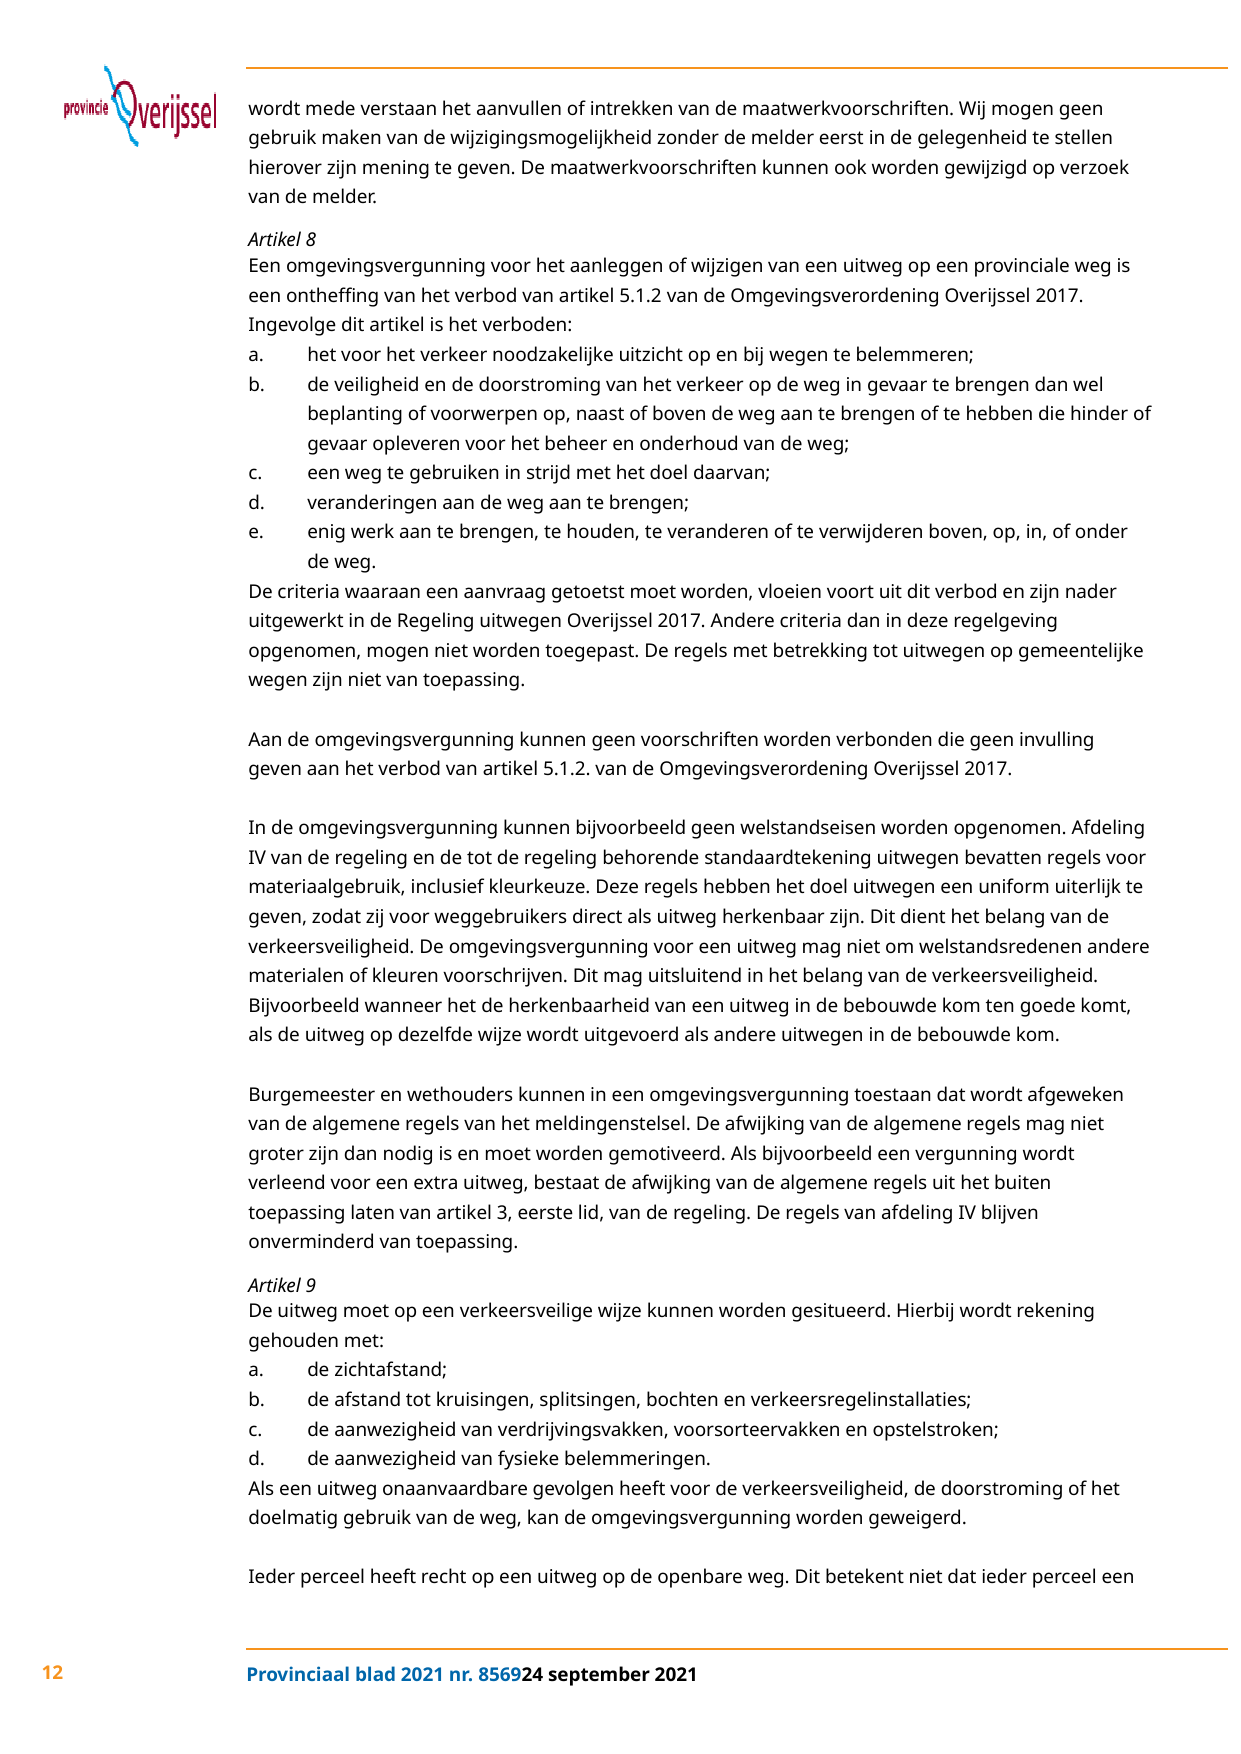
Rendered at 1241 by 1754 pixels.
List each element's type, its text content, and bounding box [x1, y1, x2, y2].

list het voor het verkeer noodzakelijke uitzicht op en bij wegen te belemmeren; [248, 341, 1152, 367]
list enig werk aan te brengen, te houden, te veranderen of te verwijderen boven, op, in, of onder de weg. [248, 519, 1152, 574]
text Artikel 9 [248, 1272, 1152, 1297]
text In de omgevingsvergunning kunnen bijvoorbeeld geen welstandseisen worden opgenomen. Afdeling IV van de regeling en de tot de regeling behorende standaardtekening uitwegen bevatten regels voor materiaalgebruik, inclusief kleurkeuze. Deze regels hebben het doel uitwegen een uniform uiterlijk te geven, zodat zij voor weggebruikers direct als uitweg herkenbaar zijn. Dit dient het belang van de verkeersveiligheid. De omgevingsvergunning voor een uitweg mag niet om welstandsredenen andere materialen of kleuren voorschrijven. Dit mag uitsluitend in het belang van de verkeersveiligheid. Bijvoorbeeld wanneer het de herkenbaarheid van een uitweg in de bebouwde kom ten goede komt, als de uitweg op dezelfde wijze wordt uitgevoerd als andere uitwegen in de bebouwde kom. [248, 814, 1152, 1047]
text Aan de omgevingsvergunning kunnen geen voorschriften worden verbonden die geen invulling geven aan het verbod van artikel 5.1.2. van de Omgevingsverordening Overijssel 2017. [248, 726, 1152, 781]
text Een omgevingsvergunning voor het aanleggen of wijzigen van een uitweg op een provinciale weg is een ontheffing van het verbod van artikel 5.1.2 van de Omgevingsverordening Overijssel 2017. Ingevolge dit artikel is het verboden: [248, 252, 1152, 337]
text De criteria waaraan een aanvraag getoetst moet worden, vloeien voort uit dit verbod en zijn nader uitgewerkt in de Regeling uitwegen Overijssel 2017. Andere criteria dan in deze regelgeving opgenomen, mogen niet worden toegepast. De regels met betrekking tot uitwegen op gemeentelijke wegen zijn niet van toepassing. [248, 578, 1152, 692]
list veranderingen aan de weg aan te brengen; [248, 489, 1152, 515]
text Als een uitweg onaanvaardbare gevolgen heeft voor de verkeersveiligheid, de doorstroming of het doelmatig gebruik van de weg, kan de omgevingsvergunning worden geweigerd. [248, 1475, 1152, 1530]
list de aanwezigheid van verdrijvingsvakken, voorsorteervakken en opstelstroken; [248, 1416, 1152, 1442]
list de zichtafstand; [248, 1357, 1152, 1382]
list de aanwezigheid van fysieke belemmeringen. [248, 1445, 1152, 1471]
list de afstand tot kruisingen, splitsingen, bochten en verkeersregelinstallaties; [248, 1386, 1152, 1412]
picture [41, 47, 231, 172]
text De uitweg moet op een verkeersveilige wijze kunnen worden gesitueerd. Hierbij wordt rekening gehouden met: [248, 1297, 1152, 1353]
list de veiligheid en de doorstroming van het verkeer op de weg in gevaar te brengen dan wel beplanting of voorwerpen op, naast of boven de weg aan te brengen of te hebben die hinder of gevaar opleveren voor het beheer en onderhoud van de weg; [248, 371, 1152, 456]
text wordt mede verstaan het aanvullen of intrekken van de maatwerkvoorschriften. Wij mogen geen gebruik maken van de wijzigingsmogelijkheid zonder de melder eerst in de gelegenheid te stellen hierover zijn mening te geven. De maatwerkvoorschriften kunnen ook worden gewijzigd op verzoek van de melder. [248, 95, 1152, 209]
list een weg te gebruiken in strijd met het doel daarvan; [248, 459, 1152, 485]
text Burgemeester en wethouders kunnen in een omgevingsvergunning toestaan dat wordt afgeweken van de algemene regels van het meldingenstelsel. De afwijking van de algemene regels mag niet groter zijn dan nodig is en moet worden gemotiveerd. Als bijvoorbeeld een vergunning wordt verleend voor een extra uitweg, bestaat de afwijking van de algemene regels uit het buiten toepassing laten van artikel 3, eerste lid, van de regeling. De regels van afdeling IV blijven onverminderd van toepassing. [248, 1081, 1152, 1254]
text Artikel 8 [248, 227, 1152, 252]
text Ieder perceel heeft recht op een uitweg op de openbare weg. Dit betekent niet dat ieder perceel een [248, 1564, 1152, 1589]
